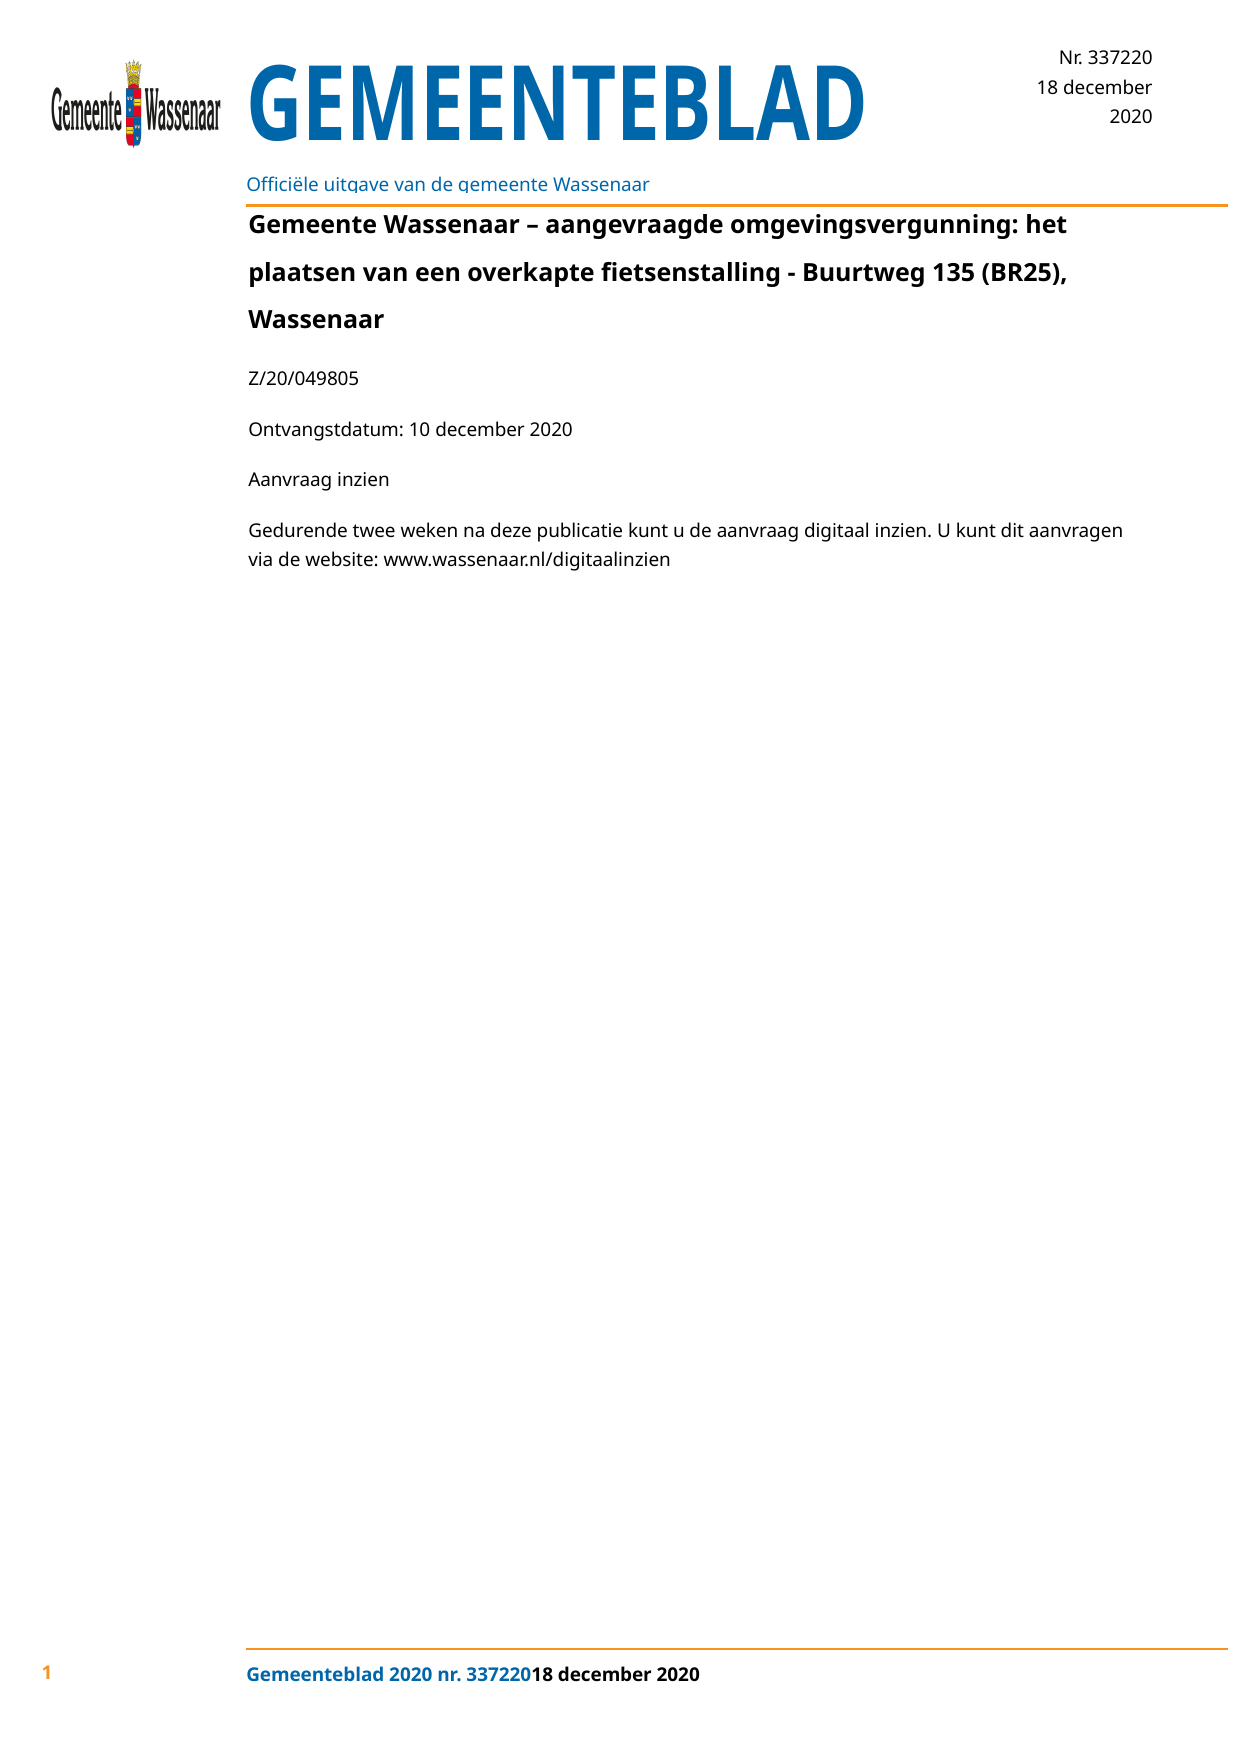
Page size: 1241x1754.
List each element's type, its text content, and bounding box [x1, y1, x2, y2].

picture [41, 47, 231, 172]
text Ontvangstdatum: 10 december 2020 [248, 416, 1152, 442]
text Z/20/049805 [248, 366, 1152, 391]
text Gedurende twee weken na deze publicatie kunt u de aanvraag digitaal inzien. U kunt dit aanvragen via de website: www.wassenaar.nl/digitaalinzien [248, 517, 1152, 572]
text Gemeente Wassenaar – aangevraagde omgevingsvergunning: het plaatsen van een overkapte fietsenstalling - Buurtweg 135 (BR25), Wassenaar [248, 207, 1152, 336]
text Aanvraag inzien [248, 466, 1152, 492]
